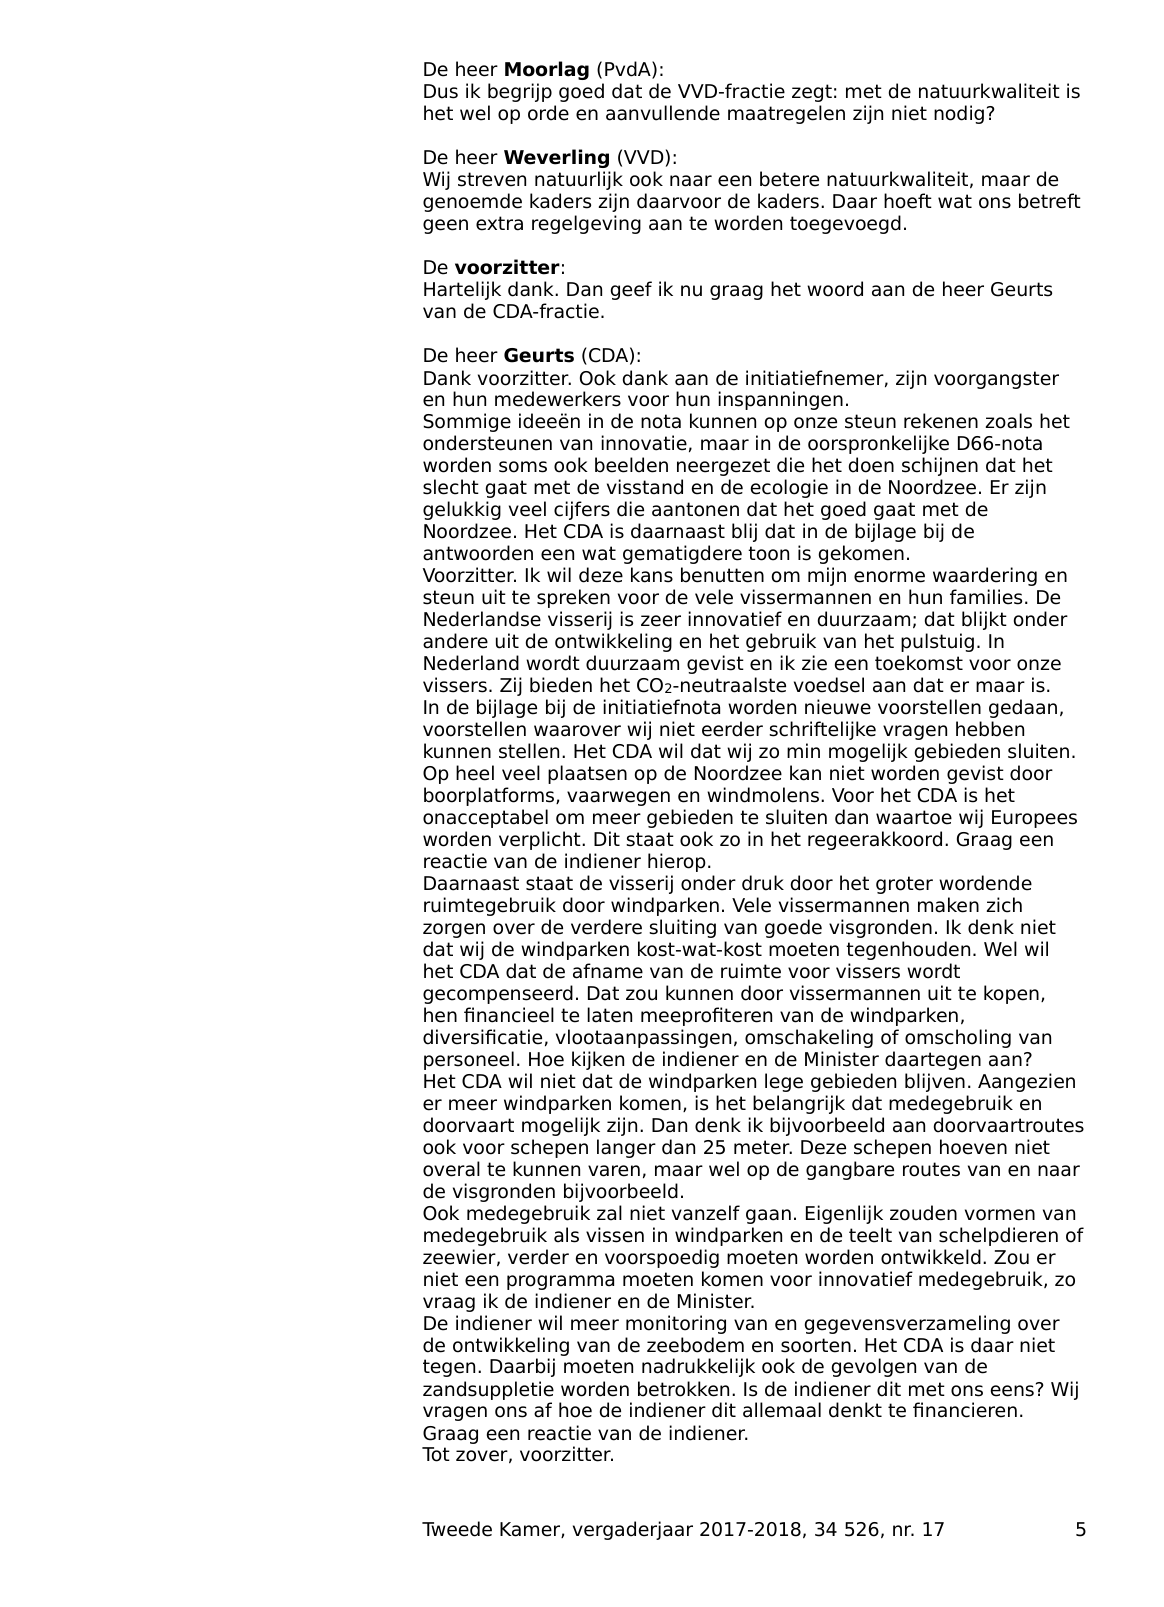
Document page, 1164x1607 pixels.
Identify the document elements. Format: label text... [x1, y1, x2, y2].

text De voorzitter: [422, 257, 1087, 279]
text Daarnaast staat de visserij onder druk door het groter wordende ruimtegebruik door windparken. Vele vissermannen maken zich zorgen over de verdere sluiting van goede visgronden. Ik denk niet dat wij de windparken kost-wat-kost moeten tegenhouden. Wel wil het CDA dat de afname van de ruimte voor vissers wordt gecompenseerd. Dat zou kunnen door vissermannen uit te kopen, hen financieel te laten meeprofiteren van de windparken, diversificatie, vlootaanpassingen, omschakeling of omscholing van personeel. Hoe kijken de indiener en de Minister daartegen aan? [422, 873, 1087, 1071]
text Voorzitter. Ik wil deze kans benutten om mijn enorme waardering en steun uit te spreken voor de vele vissermannen en hun families. De Nederlandse visserij is zeer innovatief en duurzaam; dat blijkt onder andere uit de ontwikkeling en het gebruik van het pulstuig. In Nederland wordt duurzaam gevist en ik zie een toekomst voor onze vissers. Zij bieden het CO2-neutraalste voedsel aan dat er maar is. [422, 565, 1087, 697]
text Wij streven natuurlijk ook naar een betere natuurkwaliteit, maar de genoemde kaders zijn daarvoor de kaders. Daar hoeft wat ons betreft geen extra regelgeving aan te worden toegevoegd. [422, 169, 1087, 235]
text Dank voorzitter. Ook dank aan de initiatiefnemer, zijn voorgangster en hun medewerkers voor hun inspanningen. [422, 367, 1087, 411]
text Het CDA wil niet dat de windparken lege gebieden blijven. Aangezien er meer windparken komen, is het belangrijk dat medegebruik en doorvaart mogelijk zijn. Dan denk ik bijvoorbeeld aan doorvaartroutes ook voor schepen langer dan 25 meter. Deze schepen hoeven niet overal te kunnen varen, maar wel op de gangbare routes van en naar de visgronden bijvoorbeeld. [422, 1071, 1087, 1203]
text De indiener wil meer monitoring van en gegevensverzameling over de ontwikkeling van de zeebodem en soorten. Het CDA is daar niet tegen. Daarbij moeten nadrukkelijk ook de gevolgen van de zandsuppletie worden betrokken. Is de indiener dit met ons eens? Wij vragen ons af hoe de indiener dit allemaal denkt te financieren. Graag een reactie van de indiener. [422, 1312, 1087, 1444]
text De heer Weverling (VVD): [422, 147, 1087, 169]
text Hartelijk dank. Dan geef ik nu graag het woord aan de heer Geurts van de CDA-fractie. [422, 279, 1087, 323]
text De heer Geurts (CDA): [422, 345, 1087, 367]
text Dus ik begrijp goed dat de VVD-fractie zegt: met de natuurkwaliteit is het wel op orde en aanvullende maatregelen zijn niet nodig? [422, 81, 1087, 125]
text Tot zover, voorzitter. [422, 1444, 1087, 1466]
text Ook medegebruik zal niet vanzelf gaan. Eigenlijk zouden vormen van medegebruik als vissen in windparken en de teelt van schelpdieren of zeewier, verder en voorspoedig moeten worden ontwikkeld. Zou er niet een programma moeten komen voor innovatief medegebruik, zo vraag ik de indiener en de Minister. [422, 1203, 1087, 1312]
text In de bijlage bij de initiatiefnota worden nieuwe voorstellen gedaan, voorstellen waarover wij niet eerder schriftelijke vragen hebben kunnen stellen. Het CDA wil dat wij zo min mogelijk gebieden sluiten. Op heel veel plaatsen op de Noordzee kan niet worden gevist door boorplatforms, vaarwegen en windmolens. Voor het CDA is het onacceptabel om meer gebieden te sluiten dan waartoe wij Europees worden verplicht. Dit staat ook zo in het regeerakkoord. Graag een reactie van de indiener hierop. [422, 697, 1087, 873]
text De heer Moorlag (PvdA): [422, 59, 1087, 81]
text Sommige ideeën in de nota kunnen op onze steun rekenen zoals het ondersteunen van innovatie, maar in de oorspronkelijke D66-nota worden soms ook beelden neergezet die het doen schijnen dat het slecht gaat met de visstand en de ecologie in de Noordzee. Er zijn gelukkig veel cijfers die aantonen dat het goed gaat met de Noordzee. Het CDA is daarnaast blij dat in de bijlage bij de antwoorden een wat gematigdere toon is gekomen. [422, 411, 1087, 565]
